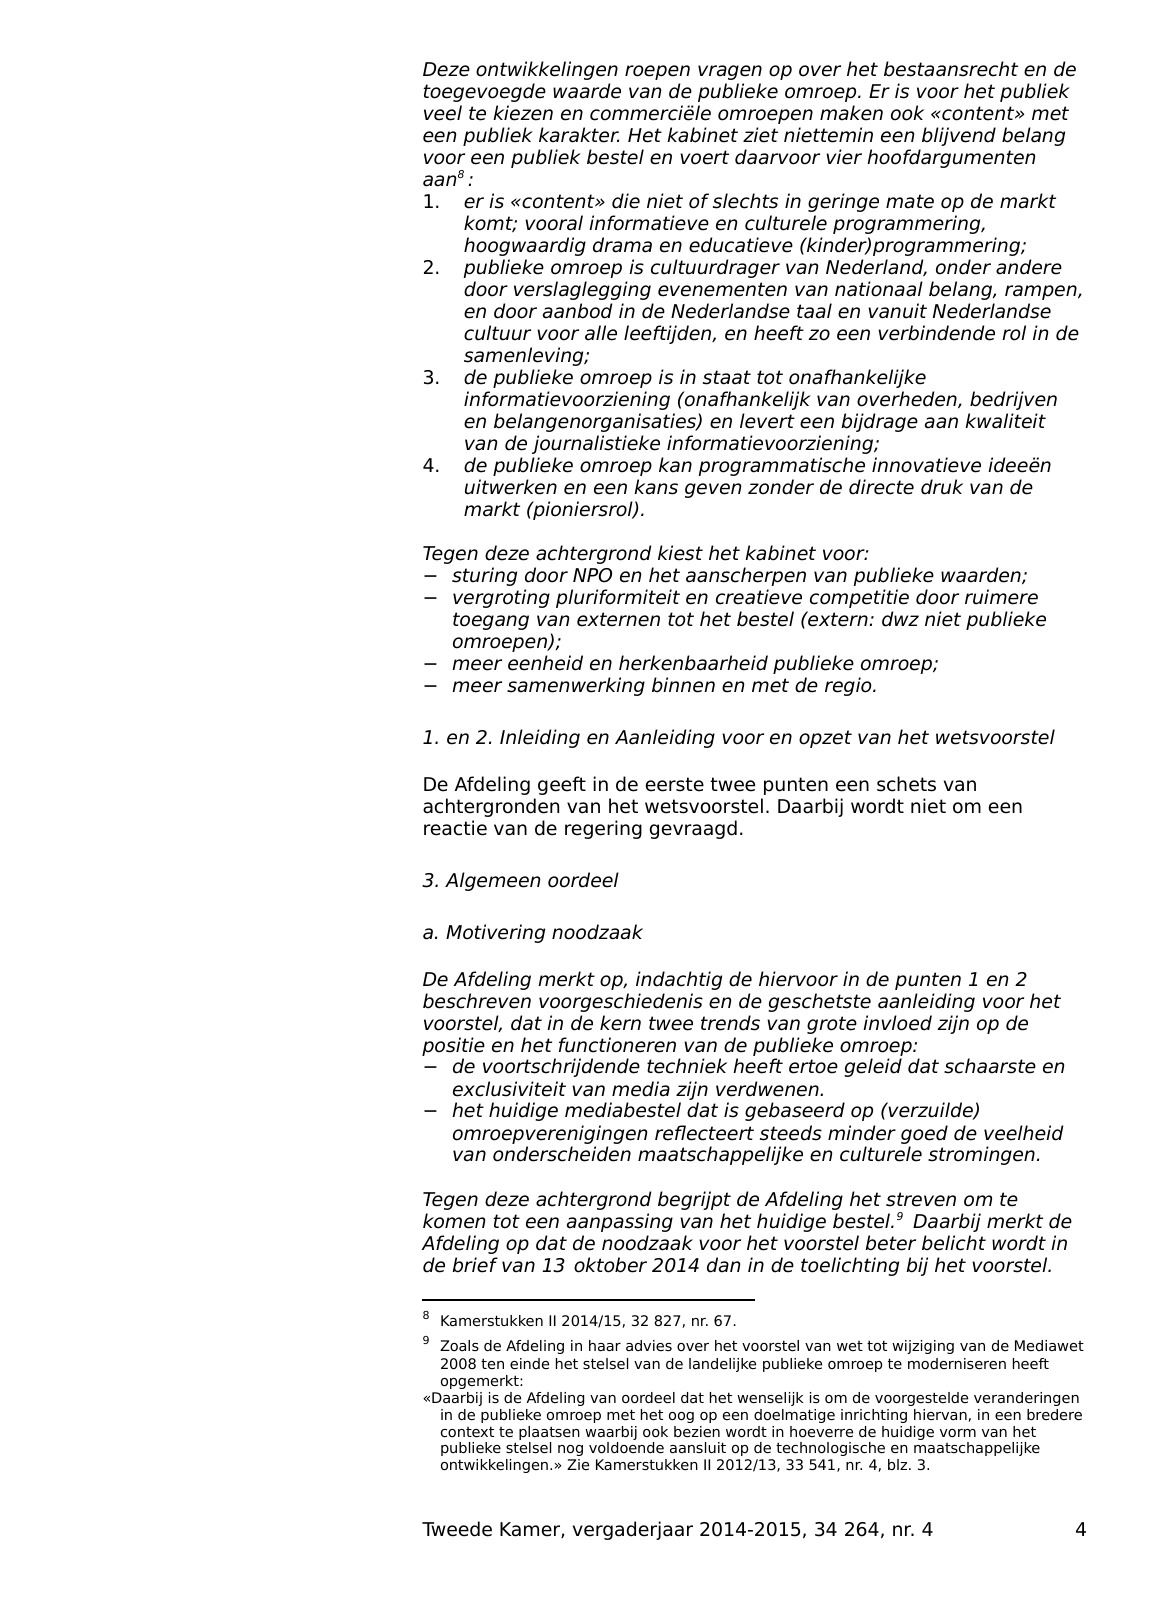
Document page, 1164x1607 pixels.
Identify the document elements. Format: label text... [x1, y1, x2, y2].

text De Afdeling geeft in de eerste twee punten een schets van achtergronden van het wetsvoorstel. Daarbij wordt niet om een reactie van de regering gevraagd. [422, 774, 1087, 839]
text De Afdeling merkt op, indachtig de hiervoor in de punten 1 en 2 beschreven voorgeschiedenis en de geschetste aanleiding voor het voorstel, dat in de kern twee trends van grote invloed zijn op de positie en het functioneren van de publieke omroep: [422, 968, 1087, 1056]
text Deze ontwikkelingen roepen vragen op over het bestaansrecht en de toegevoegde waarde van de publieke omroep. Er is voor het publiek veel te kiezen en commerciële omroepen maken ook «content» met een publiek karakter. Het kabinet ziet niettemin een blijvend belang voor een publiek bestel en voert daarvoor vier hoofdargumenten aan: [422, 59, 1087, 191]
text 3. de publieke omroep is in staat tot onafhankelijke informatievoorziening (onafhankelijk van overheden, bedrijven en belangenorganisaties) en levert een bijdrage aan kwaliteit van de journalistieke informatievoorziening; [422, 367, 1087, 455]
text − sturing door NPO en het aanscherpen van publieke waarden; [422, 565, 1087, 587]
text − meer samenwerking binnen en met de regio. [422, 675, 1087, 697]
text Kamerstukken II 2014/15, 32 827, nr. 67. [422, 1309, 1087, 1331]
text «Daarbij is de Afdeling van oordeel dat het wenselijk is om de voorgestelde veranderingen in de publieke omroep met het oog op een doelmatige inrichting hiervan, in een bredere context te plaatsen waarbij ook bezien wordt in hoeverre de huidige vorm van het publieke stelsel nog voldoende aansluit op de technologische en maatschappelijke ontwikkelingen.» Zie Kamerstukken II 2012/13, 33 541, nr. 4, blz. 3. [422, 1390, 1087, 1474]
text − vergroting pluriformiteit en creatieve competitie door ruimere toegang van externen tot het bestel (extern: dwz niet publieke omroepen); [422, 587, 1087, 653]
subtitle 1. en 2. Inleiding en Aanleiding voor en opzet van het wetsvoorstel [422, 727, 1087, 749]
text − de voortschrijdende techniek heeft ertoe geleid dat schaarste en exclusiviteit van media zijn verdwenen. [422, 1056, 1087, 1100]
text − het huidige mediabestel dat is gebaseerd op (verzuilde) omroepverenigingen reflecteert steeds minder goed de veelheid van onderscheiden maatschappelijke en culturele stromingen. [422, 1100, 1087, 1166]
subtitle a. Motivering noodzaak [422, 922, 1087, 943]
text 4. de publieke omroep kan programmatische innovatieve ideeën uitwerken en een kans geven zonder de directe druk van de markt (pioniersrol). [422, 455, 1087, 521]
text Tegen deze achtergrond begrijpt de Afdeling het streven om te komen tot een aanpassing van het huidige bestel. Daarbij merkt de Afdeling op dat de noodzaak voor het voorstel beter belicht wordt in de brief van 13 oktober 2014 dan in de toelichting bij het voorstel. [422, 1188, 1087, 1276]
text Tegen deze achtergrond kiest het kabinet voor: [422, 543, 1087, 565]
text 1. er is «content» die niet of slechts in geringe mate op de markt komt; vooral informatieve en culturele programmering, hoogwaardig drama en educatieve (kinder)programmering; [422, 191, 1087, 257]
subtitle 3. Algemeen oordeel [422, 869, 1087, 892]
text − meer eenheid en herkenbaarheid publieke omroep; [422, 653, 1087, 675]
text Zoals de Afdeling in haar advies over het voorstel van wet tot wijziging van de Mediawet 2008 ten einde het stelsel van de landelijke publieke omroep te moderniseren heeft opgemerkt: [422, 1334, 1087, 1390]
text 2. publieke omroep is cultuurdrager van Nederland, onder andere door verslaglegging evenementen van nationaal belang, rampen, en door aanbod in de Nederlandse taal en vanuit Nederlandse cultuur voor alle leeftijden, en heeft zo een verbindende rol in de samenleving; [422, 257, 1087, 367]
